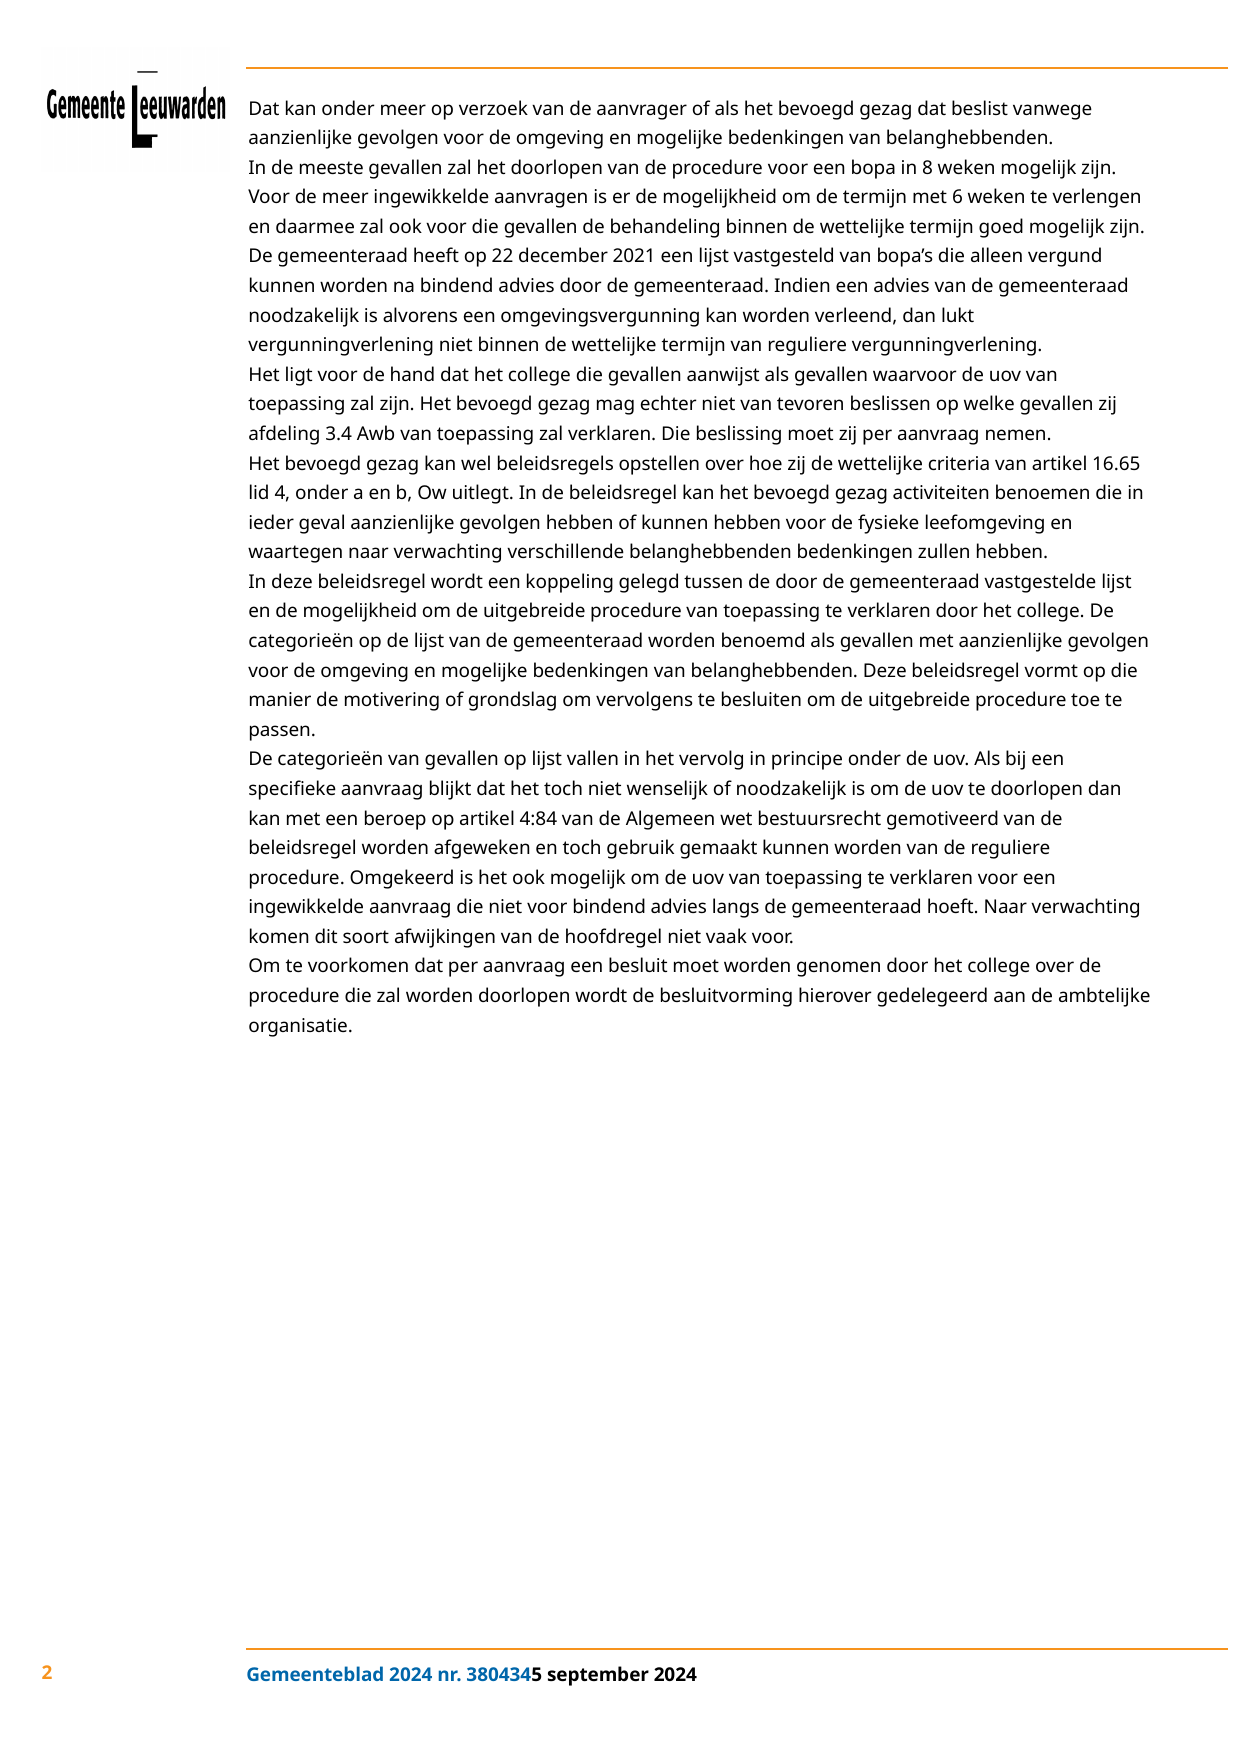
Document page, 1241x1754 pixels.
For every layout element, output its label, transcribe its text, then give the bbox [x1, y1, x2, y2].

text De categorieën van gevallen op lijst vallen in het vervolg in principe onder de uov. Als bij een specifieke aanvraag blijkt dat het toch niet wenselijk of noodzakelijk is om de uov te doorlopen dan kan met een beroep op artikel 4:84 van de Algemeen wet bestuursrecht gemotiveerd van de beleidsregel worden afgeweken en toch gebruik gemaakt kunnen worden van de reguliere procedure. Omgekeerd is het ook mogelijk om de uov van toepassing te verklaren voor een ingewikkelde aanvraag die niet voor bindend advies langs de gemeenteraad hoeft. Naar verwachting komen dit soort afwijkingen van de hoofdregel niet vaak voor. [248, 746, 1152, 949]
text Dat kan onder meer op verzoek van de aanvrager of als het bevoegd gezag dat beslist vanwege aanzienlijke gevolgen voor de omgeving en mogelijke bedenkingen van belanghebbenden. [248, 95, 1152, 150]
text Om te voorkomen dat per aanvraag een besluit moet worden genomen door het college over de procedure die zal worden doorlopen wordt de besluitvorming hierover gedelegeerd aan de ambtelijke organisatie. [248, 953, 1152, 1038]
text In de meeste gevallen zal het doorlopen van de procedure voor een bopa in 8 weken mogelijk zijn. Voor de meer ingewikkelde aanvragen is er de mogelijkheid om de termijn met 6 weken te verlengen en daarmee zal ook voor die gevallen de behandeling binnen de wettelijke termijn goed mogelijk zijn. [248, 154, 1152, 239]
text Het bevoegd gezag kan wel beleidsregels opstellen over hoe zij de wettelijke criteria van artikel 16.65 lid 4, onder a en b, Ow uitlegt. In de beleidsregel kan het bevoegd gezag activiteiten benoemen die in ieder geval aanzienlijke gevolgen hebben of kunnen hebben voor de fysieke leefomgeving en waartegen naar verwachting verschillende belanghebbenden bedenkingen zullen hebben. [248, 450, 1152, 564]
text De gemeenteraad heeft op 22 december 2021 een lijst vastgesteld van bopa’s die alleen vergund kunnen worden na bindend advies door de gemeenteraad. Indien een advies van de gemeenteraad noodzakelijk is alvorens een omgevingsvergunning kan worden verleend, dan lukt vergunningverlening niet binnen de wettelijke termijn van reguliere vergunningverlening. [248, 243, 1152, 357]
text Het ligt voor de hand dat het college die gevallen aanwijst als gevallen waarvoor de uov van toepassing zal zijn. Het bevoegd gezag mag echter niet van tevoren beslissen op welke gevallen zij afdeling 3.4 Awb van toepassing zal verklaren. Die beslissing moet zij per aanvraag nemen. [248, 361, 1152, 446]
text In deze beleidsregel wordt een koppeling gelegd tussen de door de gemeenteraad vastgestelde lijst en de mogelijkheid om de uitgebreide procedure van toepassing te verklaren door het college. De categorieën op de lijst van de gemeenteraad worden benoemd als gevallen met aanzienlijke gevolgen voor de omgeving en mogelijke bedenkingen van belanghebbenden. Deze beleidsregel vormt op die manier de motivering of grondslag om vervolgens te besluiten om de uitgebreide procedure toe te passen. [248, 568, 1152, 742]
picture [41, 47, 231, 172]
